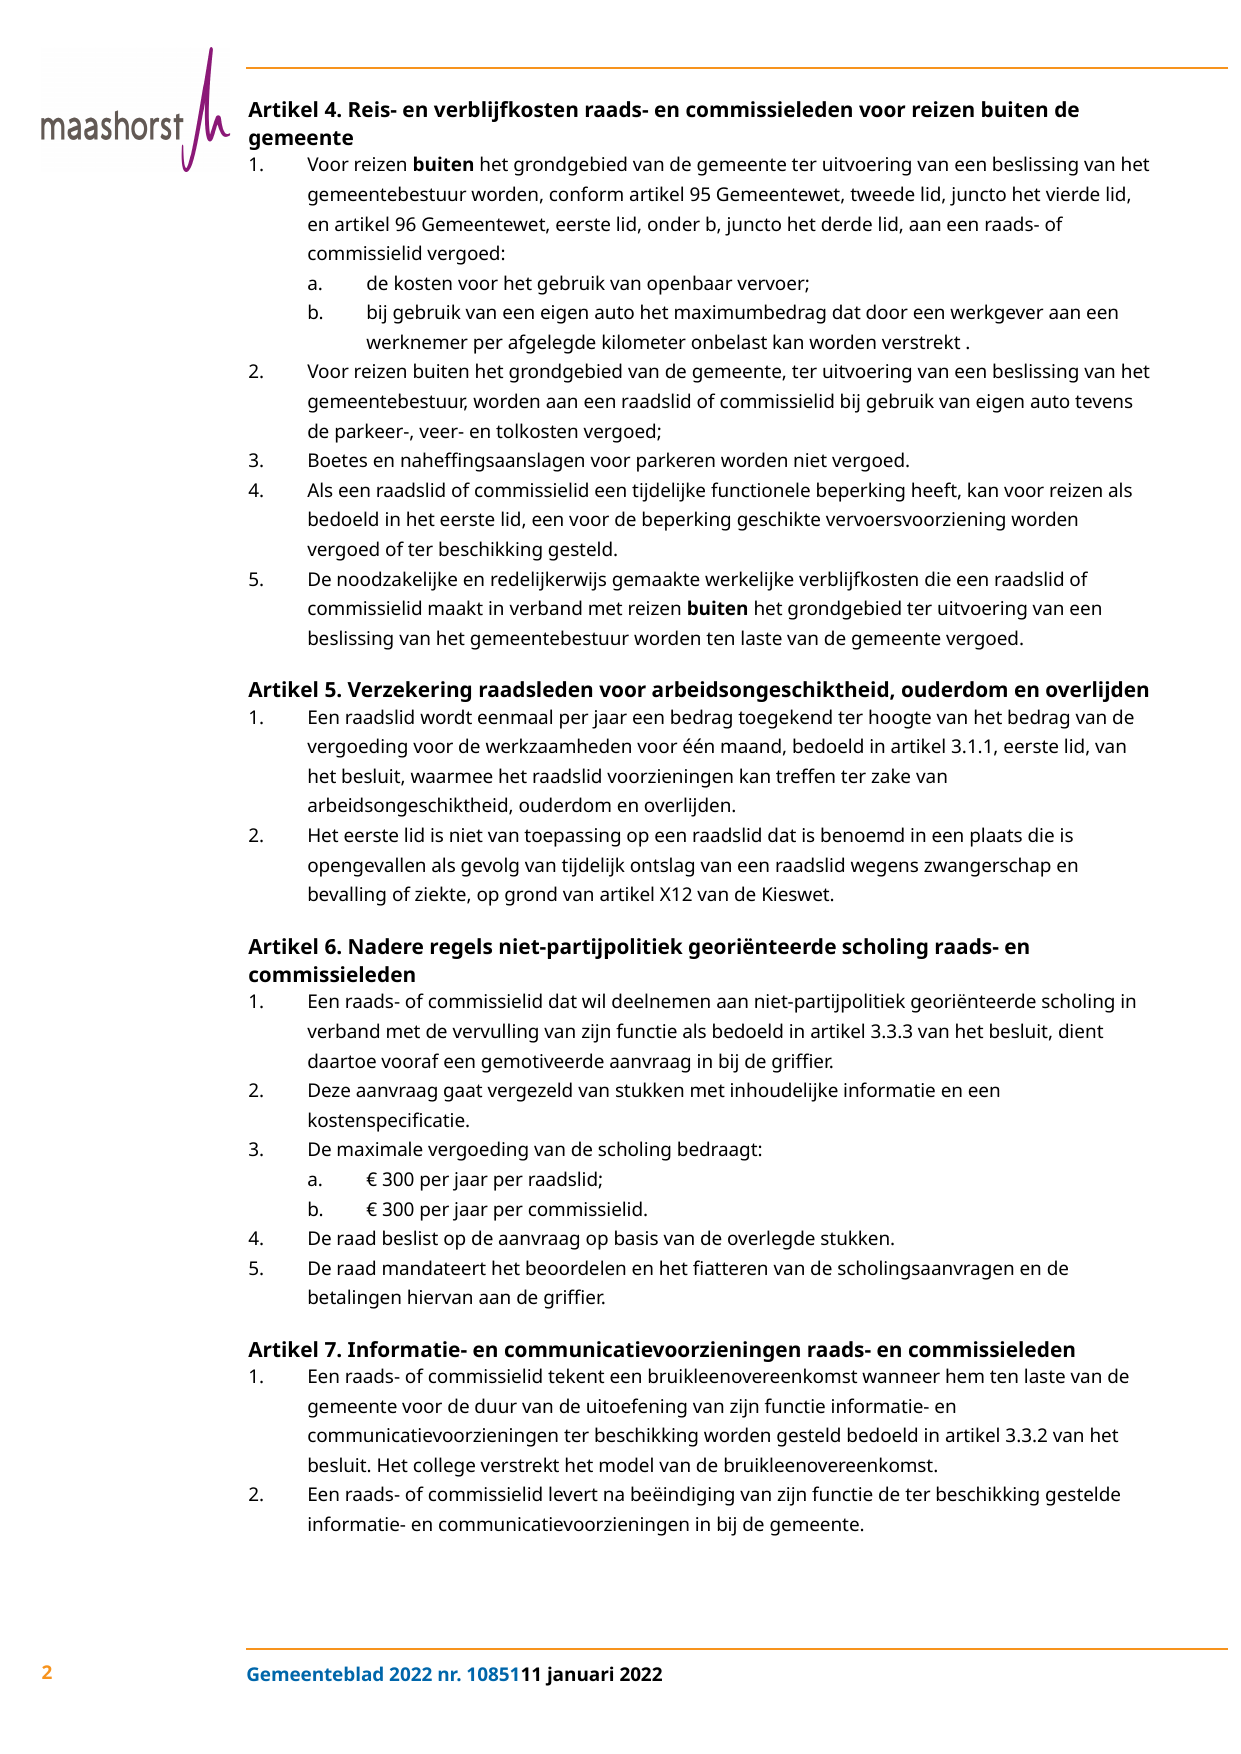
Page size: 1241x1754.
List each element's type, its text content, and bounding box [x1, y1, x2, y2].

list Een raads- of commissielid tekent een bruikleenovereenkomst wanneer hem ten laste van de gemeente voor de duur van de uitoefening van zijn functie informatie- en communicatievoorzieningen ter beschikking worden gesteld bedoeld in artikel 3.3.2 van het besluit. Het college verstrekt het model van de bruikleenovereenkomst. [248, 1363, 1152, 1478]
text Artikel 4. Reis- en verblijfkosten raads- en commissieleden voor reizen buiten de gemeente [248, 95, 1152, 152]
list De maximale vergoeding van de scholing bedraagt: [248, 1137, 1152, 1162]
list Een raadslid wordt eenmaal per jaar een bedrag toegekend ter hoogte van het bedrag van de vergoeding voor de werkzaamheden voor één maand, bedoeld in artikel 3.1.1, eerste lid, van het besluit, waarmee het raadslid voorzieningen kan treffen ter zake van arbeidsongeschiktheid, ouderdom en overlijden. [248, 704, 1152, 818]
list Deze aanvraag gaat vergezeld van stukken met inhoudelijke informatie en een kostenspecificatie. [248, 1077, 1152, 1133]
list € 300 per jaar per raadslid; [307, 1166, 1152, 1192]
list de kosten voor het gebruik van openbaar vervoer; [307, 270, 1152, 296]
text Artikel 7. Informatie- en communicatievoorzieningen raads- en commissieleden [248, 1335, 1152, 1363]
list Voor reizen buiten het grondgebied van de gemeente, ter uitvoering van een beslissing van het gemeentebestuur, worden aan een raadslid of commissielid bij gebruik van eigen auto tevens de parkeer-, veer- en tolkosten vergoed; [248, 359, 1152, 444]
list De noodzakelijke en redelijkerwijs gemaakte werkelijke verblijfkosten die een raadslid of commissielid maakt in verband met reizen buiten het grondgebied ter uitvoering van een beslissing van het gemeentebestuur worden ten laste van de gemeente vergoed. [248, 566, 1152, 651]
list Boetes en naheffingsaanslagen voor parkeren worden niet vergoed. [248, 447, 1152, 473]
list Een raads- of commissielid levert na beëindiging van zijn functie de ter beschikking gestelde informatie- en communicatievoorzieningen in bij de gemeente. [248, 1482, 1152, 1537]
list Een raads- of commissielid dat wil deelnemen aan niet-partijpolitiek georiënteerde scholing in verband met de vervulling van zijn functie als bedoeld in artikel 3.3.3 van het besluit, dient daartoe vooraf een gemotiveerde aanvraag in bij de griffier. [248, 989, 1152, 1073]
list bij gebruik van een eigen auto het maximumbedrag dat door een werkgever aan een werknemer per afgelegde kilometer onbelast kan worden verstrekt . [307, 299, 1152, 355]
list Het eerste lid is niet van toepassing op een raadslid dat is benoemd in een plaats die is opengevallen als gevolg van tijdelijk ontslag van een raadslid wegens zwangerschap en bevalling of ziekte, op grond van artikel X12 van de Kieswet. [248, 822, 1152, 907]
picture [41, 47, 231, 172]
list De raad mandateert het beoordelen en het fiatteren van de scholingsaanvragen en de betalingen hiervan aan de griffier. [248, 1255, 1152, 1310]
text Artikel 6. Nadere regels niet-partijpolitiek georiënteerde scholing raads- en commissieleden [248, 932, 1152, 989]
list De raad beslist op de aanvraag op basis van de overlegde stukken. [248, 1225, 1152, 1251]
list € 300 per jaar per commissielid. [307, 1196, 1152, 1221]
text Artikel 5. Verzekering raadsleden voor arbeidsongeschiktheid, ouderdom en overlijden [248, 675, 1152, 704]
list Voor reizen buiten het grondgebied van de gemeente ter uitvoering van een beslissing van het gemeentebestuur worden, conform artikel 95 Gemeentewet, tweede lid, juncto het vierde lid, en artikel 96 Gemeentewet, eerste lid, onder b, juncto het derde lid, aan een raads- of commissielid vergoed: [248, 152, 1152, 266]
list Als een raadslid of commissielid een tijdelijke functionele beperking heeft, kan voor reizen als bedoeld in het eerste lid, een voor de beperking geschikte vervoersvoorziening worden vergoed of ter beschikking gesteld. [248, 477, 1152, 562]
